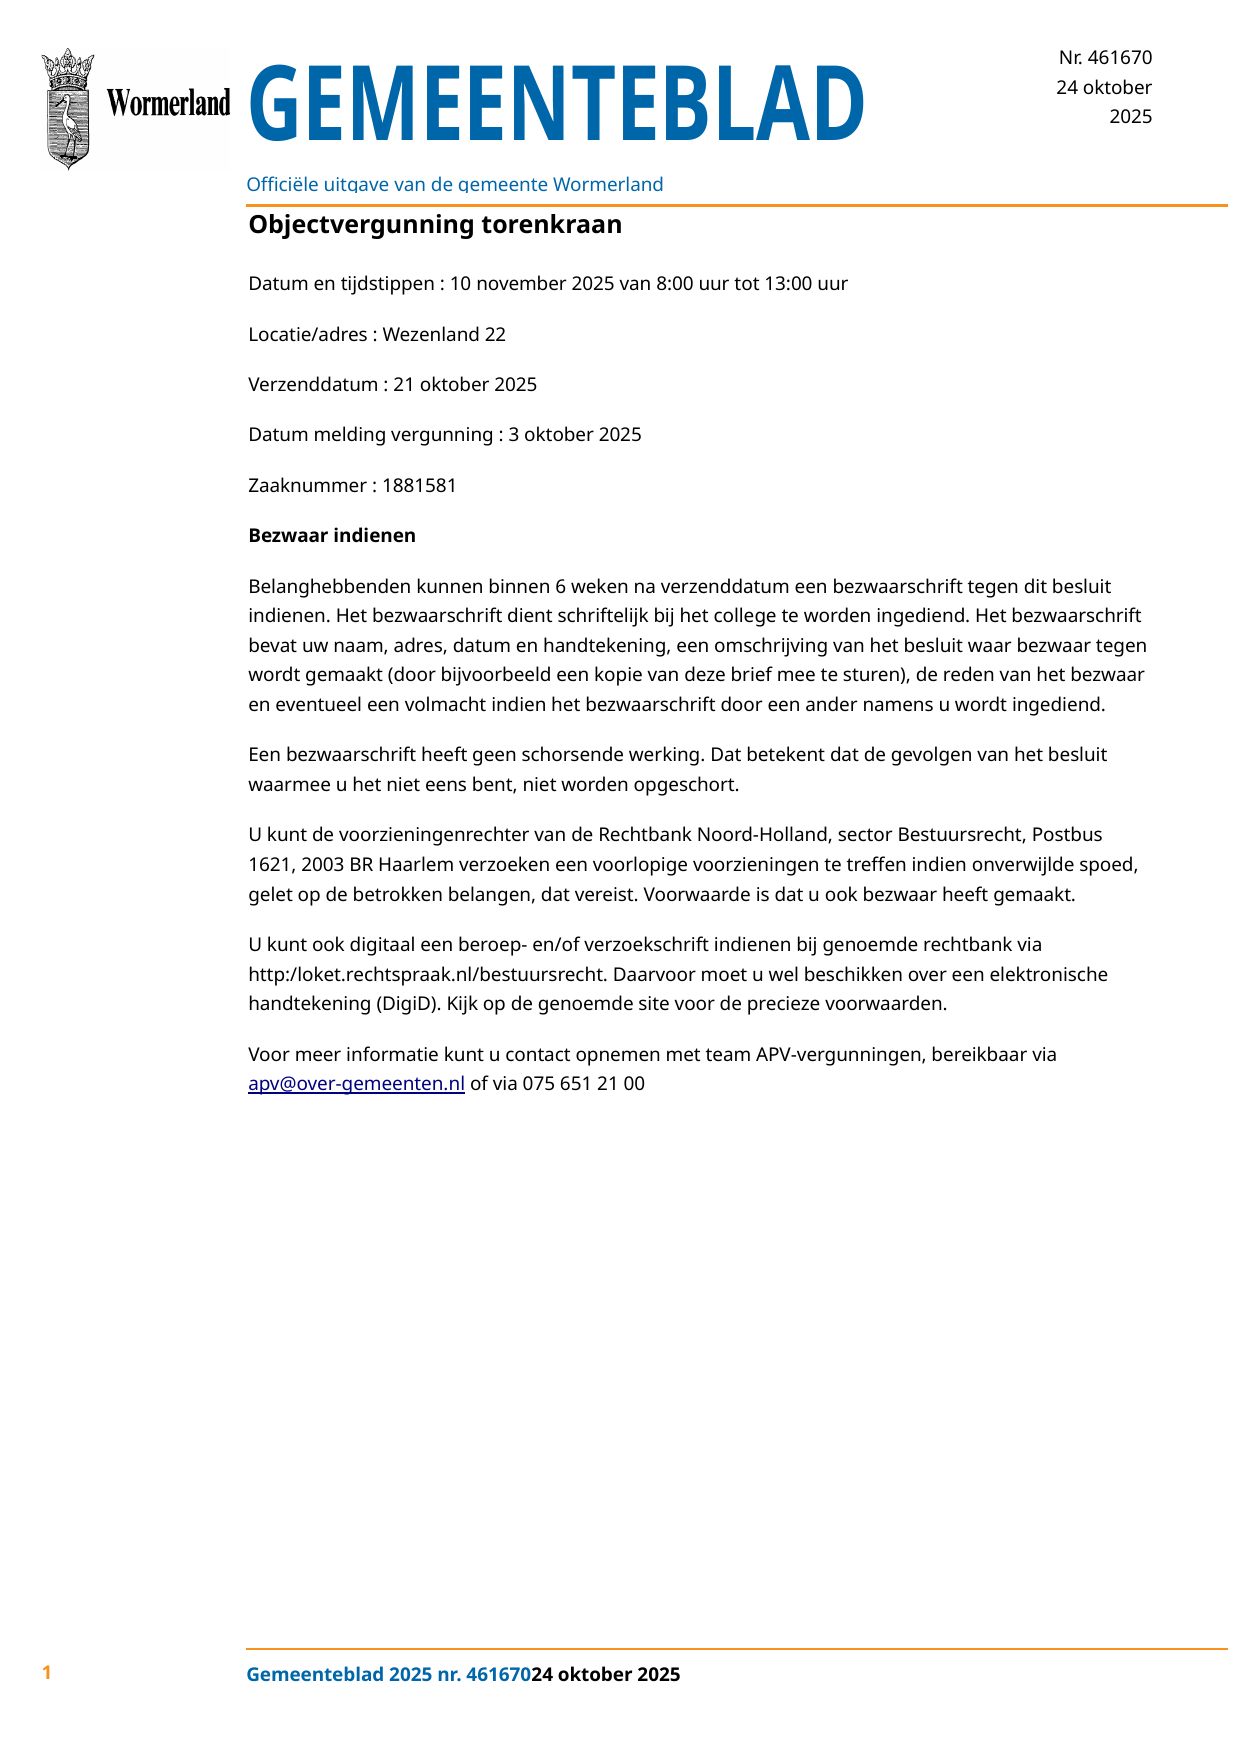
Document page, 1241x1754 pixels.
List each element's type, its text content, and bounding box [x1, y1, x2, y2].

text Zaaknummer : 1881581 [248, 472, 1152, 498]
text Bezwaar indienen [248, 522, 1152, 548]
text Belanghebbenden kunnen binnen 6 weken na verzenddatum een bezwaarschrift tegen dit besluit indienen. Het bezwaarschrift dient schriftelijk bij het college te worden ingediend. Het bezwaarschrift bevat uw naam, adres, datum en handtekening, een omschrijving van het besluit waar bezwaar tegen wordt gemaakt (door bijvoorbeeld een kopie van deze brief mee te sturen), de reden van het bezwaar en eventueel een volmacht indien het bezwaarschrift door een ander namens u wordt ingediend. [248, 573, 1152, 717]
text Een bezwaarschrift heeft geen schorsende werking. Dat betekent dat de gevolgen van het besluit waarmee u het niet eens bent, niet worden opgeschort. [248, 742, 1152, 797]
text Locatie/adres : Wezenland 22 [248, 321, 1152, 346]
text Datum melding vergunning : 3 oktober 2025 [248, 422, 1152, 447]
text Verzenddatum : 21 oktober 2025 [248, 371, 1152, 397]
text Voor meer informatie kunt u contact opnemen met team APV-vergunningen, bereikbaar via apv@over-gemeenten.nl of via 075 651 21 00 [248, 1041, 1152, 1096]
text Datum en tijdstippen : 10 november 2025 van 8:00 uur tot 13:00 uur [248, 270, 1152, 296]
text U kunt de voorzieningenrechter van de Rechtbank Noord-Holland, sector Bestuursrecht, Postbus 1621, 2003 BR Haarlem verzoeken een voorlopige voorzieningen te treffen indien onverwijlde spoed, gelet op de betrokken belangen, dat vereist. Voorwaarde is dat u ook bezwaar heeft gemaakt. [248, 822, 1152, 906]
picture [41, 47, 231, 172]
text U kunt ook digitaal een beroep- en/of verzoekschrift indienen bij genoemde rechtbank via http:/loket.rechtspraak.nl/bestuursrecht. Daarvoor moet u wel beschikken over een elektronische handtekening (DigiD). Kijk op de genoemde site voor de precieze voorwaarden. [248, 931, 1152, 1016]
text Objectvergunning torenkraan [248, 207, 1152, 241]
